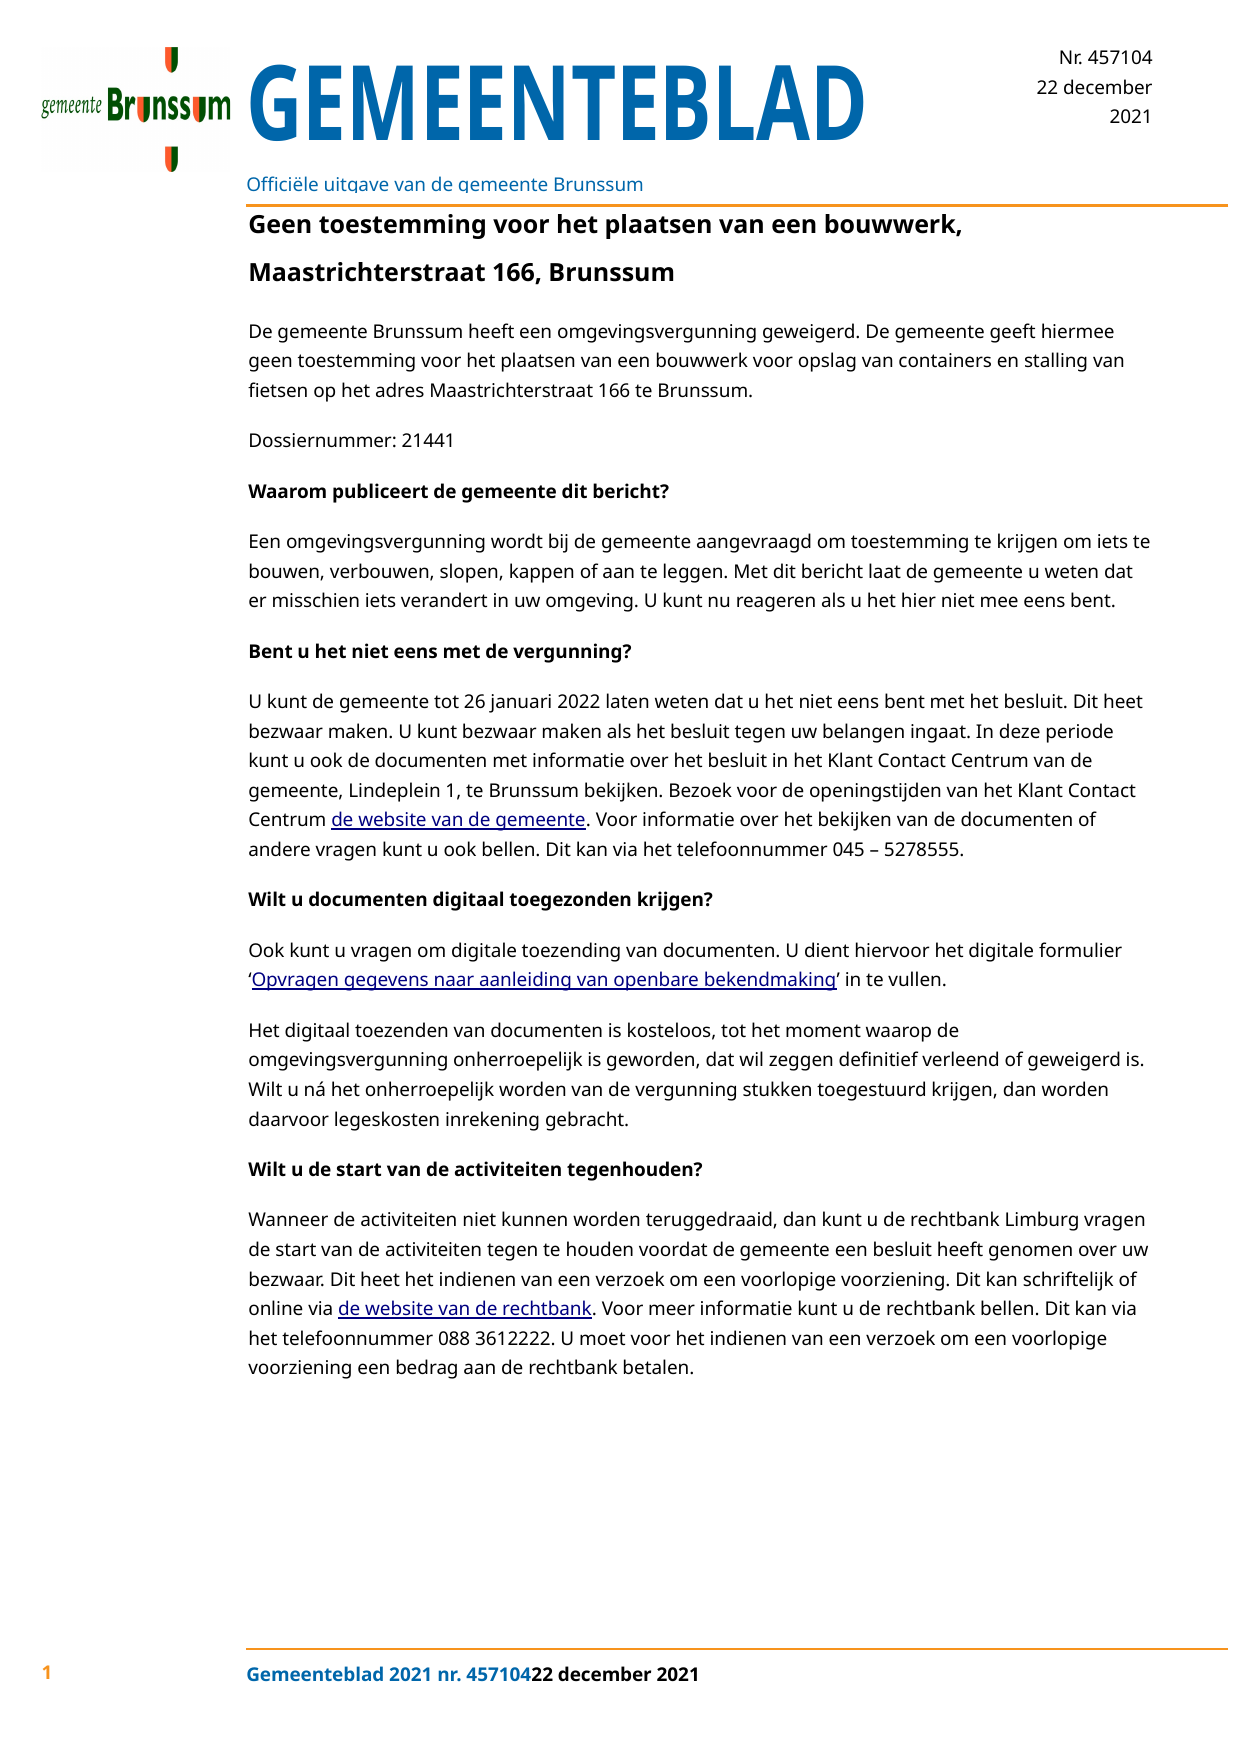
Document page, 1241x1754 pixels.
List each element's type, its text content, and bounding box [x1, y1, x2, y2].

text Ook kunt u vragen om digitale toezending van documenten. U dient hiervoor het digitale formulier ‘Opvragen gegevens naar aanleiding van openbare bekendmaking’ in te vullen. [248, 937, 1152, 992]
text Wanneer de activiteiten niet kunnen worden teruggedraaid, dan kunt u de rechtbank Limburg vragen de start van de activiteiten tegen te houden voordat de gemeente een besluit heeft genomen over uw bezwaar. Dit heet het indienen van een verzoek om een voorlopige voorziening. Dit kan schriftelijk of online via de website van de rechtbank. Voor meer informatie kunt u de rechtbank bellen. Dit kan via het telefoonnummer 088 3612222. U moet voor het indienen van een verzoek om een voorlopige voorziening een bedrag aan de rechtbank betalen. [248, 1207, 1152, 1380]
text Een omgevingsvergunning wordt bij de gemeente aangevraagd om toestemming te krijgen om iets te bouwen, verbouwen, slopen, kappen of aan te leggen. Met dit bericht laat de gemeente u weten dat er misschien iets verandert in uw omgeving. U kunt nu reageren als u het hier niet mee eens bent. [248, 528, 1152, 613]
text U kunt de gemeente tot 26 januari 2022 laten weten dat u het niet eens bent met het besluit. Dit heet bezwaar maken. U kunt bezwaar maken als het besluit tegen uw belangen ingaat. In deze periode kunt u ook de documenten met informatie over het besluit in het Klant Contact Centrum van de gemeente, Lindeplein 1, te Brunssum bekijken. Bezoek voor de openingstijden van het Klant Contact Centrum de website van de gemeente. Voor informatie over het bekijken van de documenten of andere vragen kunt u ook bellen. Dit kan via het telefoonnummer 045 – 5278555. [248, 688, 1152, 862]
text Dossiernummer: 21441 [248, 427, 1152, 453]
text Wilt u documenten digitaal toegezonden krijgen? [248, 887, 1152, 912]
text De gemeente Brunssum heeft een omgevingsvergunning geweigerd. De gemeente geeft hiermee geen toestemming voor het plaatsen van een bouwwerk voor opslag van containers en stalling van fietsen op het adres Maastrichterstraat 166 te Brunssum. [248, 318, 1152, 403]
picture [41, 47, 231, 172]
text Waarom publiceert de gemeente dit bericht? [248, 478, 1152, 504]
text Bent u het niet eens met de vergunning? [248, 638, 1152, 664]
text Geen toestemming voor het plaatsen van een bouwwerk, Maastrichterstraat 166, Brunssum [248, 207, 1152, 288]
text Wilt u de start van de activiteiten tegenhouden? [248, 1156, 1152, 1182]
text Het digitaal toezenden van documenten is kosteloos, tot het moment waarop de omgevingsvergunning onherroepelijk is geworden, dat wil zeggen definitief verleend of geweigerd is. Wilt u ná het onherroepelijk worden van de vergunning stukken toegestuurd krijgen, dan worden daarvoor legeskosten inrekening gebracht. [248, 1017, 1152, 1132]
